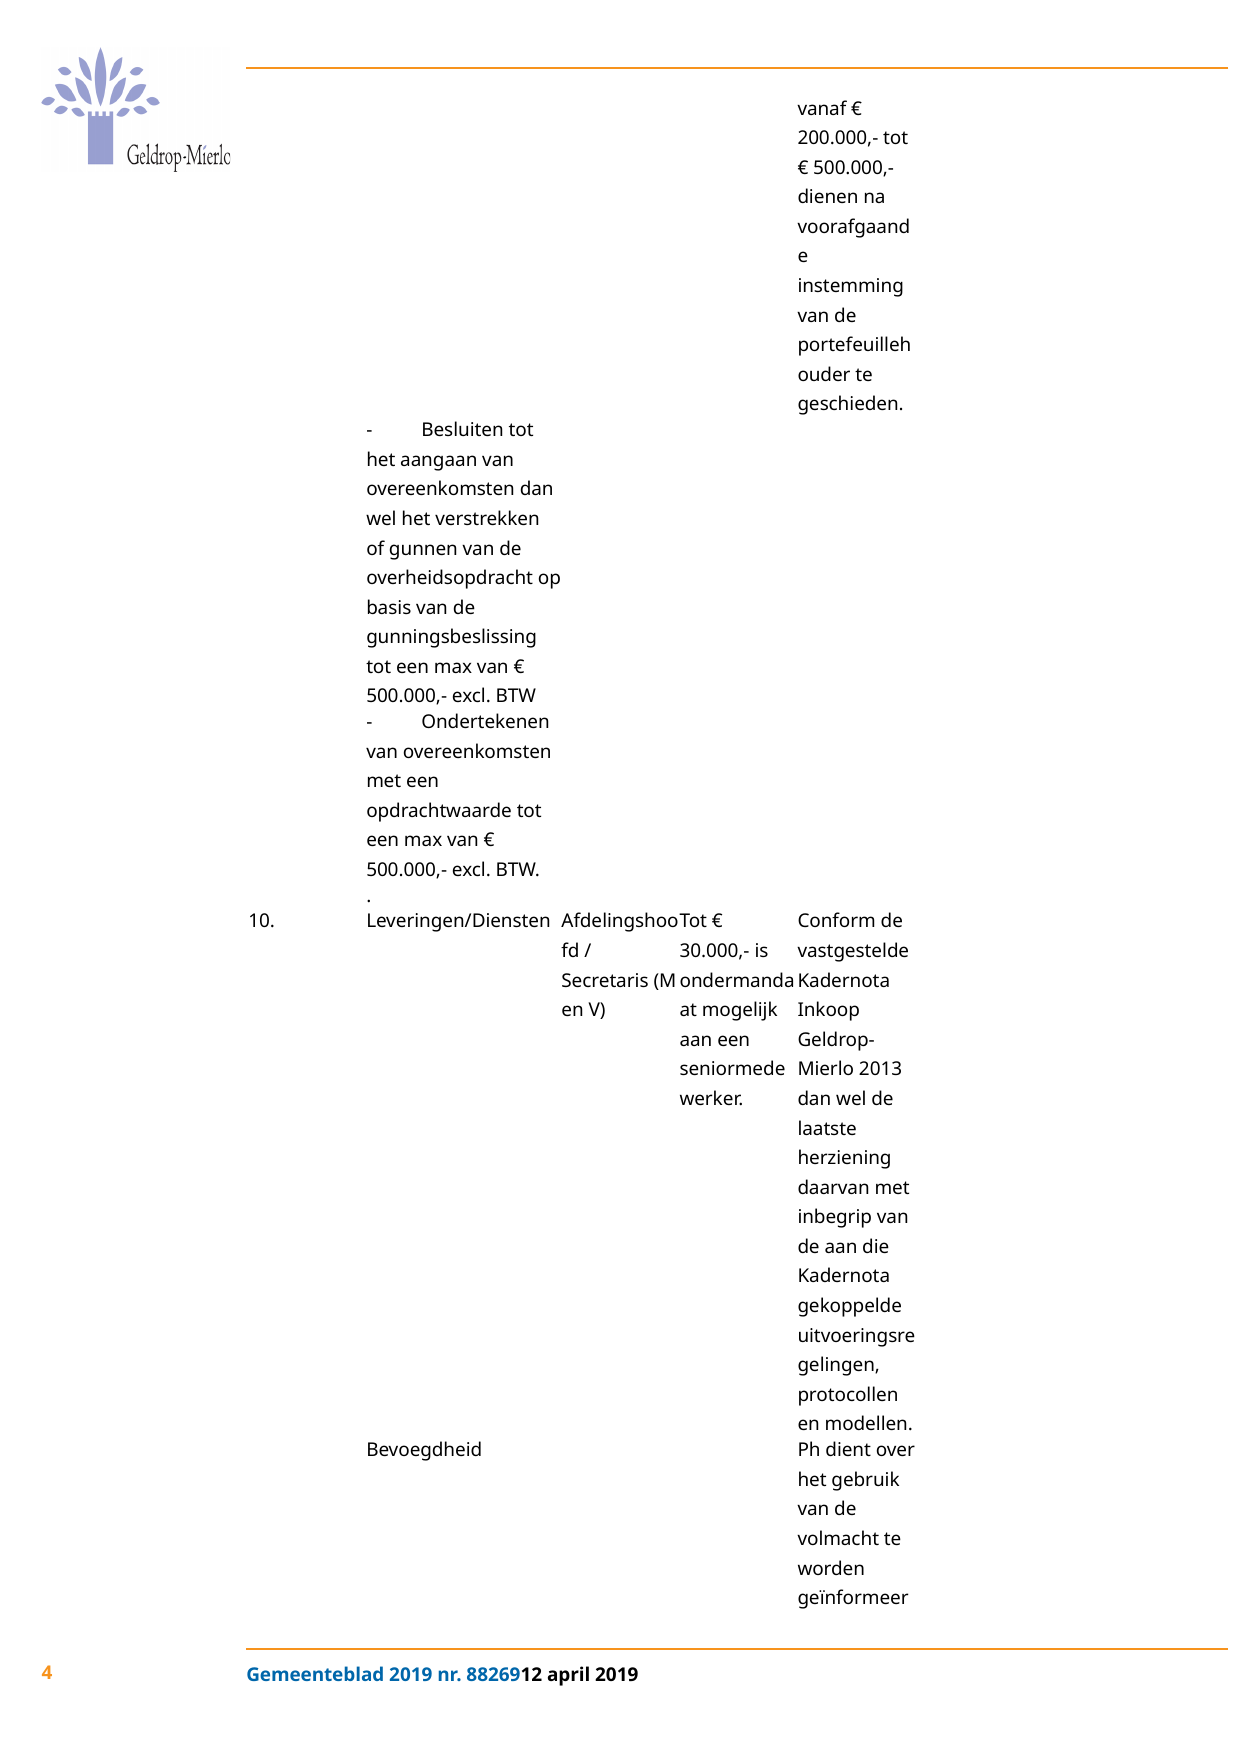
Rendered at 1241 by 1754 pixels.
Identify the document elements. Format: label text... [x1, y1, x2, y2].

table_cell [679, 416, 797, 708]
table_cell [1034, 708, 1152, 882]
table_cell [248, 1436, 366, 1610]
table_cell [797, 416, 915, 708]
table_cell Afdelingshoofd / Secretaris (M en V) [561, 908, 679, 1436]
table_cell - Besluiten tot het aangaan van overeenkomsten dan wel het verstrekken of gunnen van de overheidsopdracht op basis van de gunningsbeslissing tot een max van € 500.000,- excl. BTW [366, 416, 561, 708]
table_cell Tot € 30.000,- is ondermandaat mogelijk aan een seniormedewerker. [679, 908, 797, 1436]
table_cell [248, 882, 366, 908]
table_cell [915, 882, 1033, 908]
table_cell Bevoegdheid [366, 1436, 561, 1610]
table_cell - Ondertekenen van overeenkomsten met een opdrachtwaarde tot een max van € 500.000,- excl. BTW. [366, 708, 561, 882]
table_cell [915, 908, 1033, 1436]
table_cell [915, 416, 1033, 708]
table_cell [366, 95, 561, 416]
table_cell [561, 708, 679, 882]
table_cell [1034, 882, 1152, 908]
table_cell 10. [248, 908, 366, 1436]
table_cell [1034, 416, 1152, 708]
table_cell [561, 95, 679, 416]
table_cell . [366, 882, 561, 908]
table_cell [915, 1436, 1033, 1610]
table_cell [679, 882, 797, 908]
table_cell [1034, 95, 1152, 416]
picture [41, 47, 231, 172]
table_cell [797, 708, 915, 882]
table_cell [1034, 908, 1152, 1436]
table_cell Conform de vastgestelde Kadernota Inkoop Geldrop-Mierlo 2013 dan wel de laatste herziening daarvan met inbegrip van de aan die Kadernota gekoppelde uitvoeringsregelingen, protocollen en modellen. [797, 908, 915, 1436]
table_cell vanaf € 200.000,- tot € 500.000,- dienen na voorafgaande instemming van de portefeuillehouder te geschieden. [797, 95, 915, 416]
table_cell [561, 1436, 679, 1610]
table_cell [915, 95, 1033, 416]
table_cell [797, 882, 915, 908]
table_cell Leveringen/Diensten [366, 908, 561, 1436]
table_cell [679, 95, 797, 416]
table_cell [248, 708, 366, 882]
table_cell [679, 708, 797, 882]
table_cell [248, 416, 366, 708]
table_cell [679, 1436, 797, 1610]
table_cell [561, 882, 679, 908]
table_cell [248, 95, 366, 416]
table_cell [561, 416, 679, 708]
table_cell Ph dient over het gebruik van de volmacht te worden geïnformeer [797, 1436, 915, 1610]
table_cell [1034, 1436, 1152, 1610]
table_cell [915, 708, 1033, 882]
